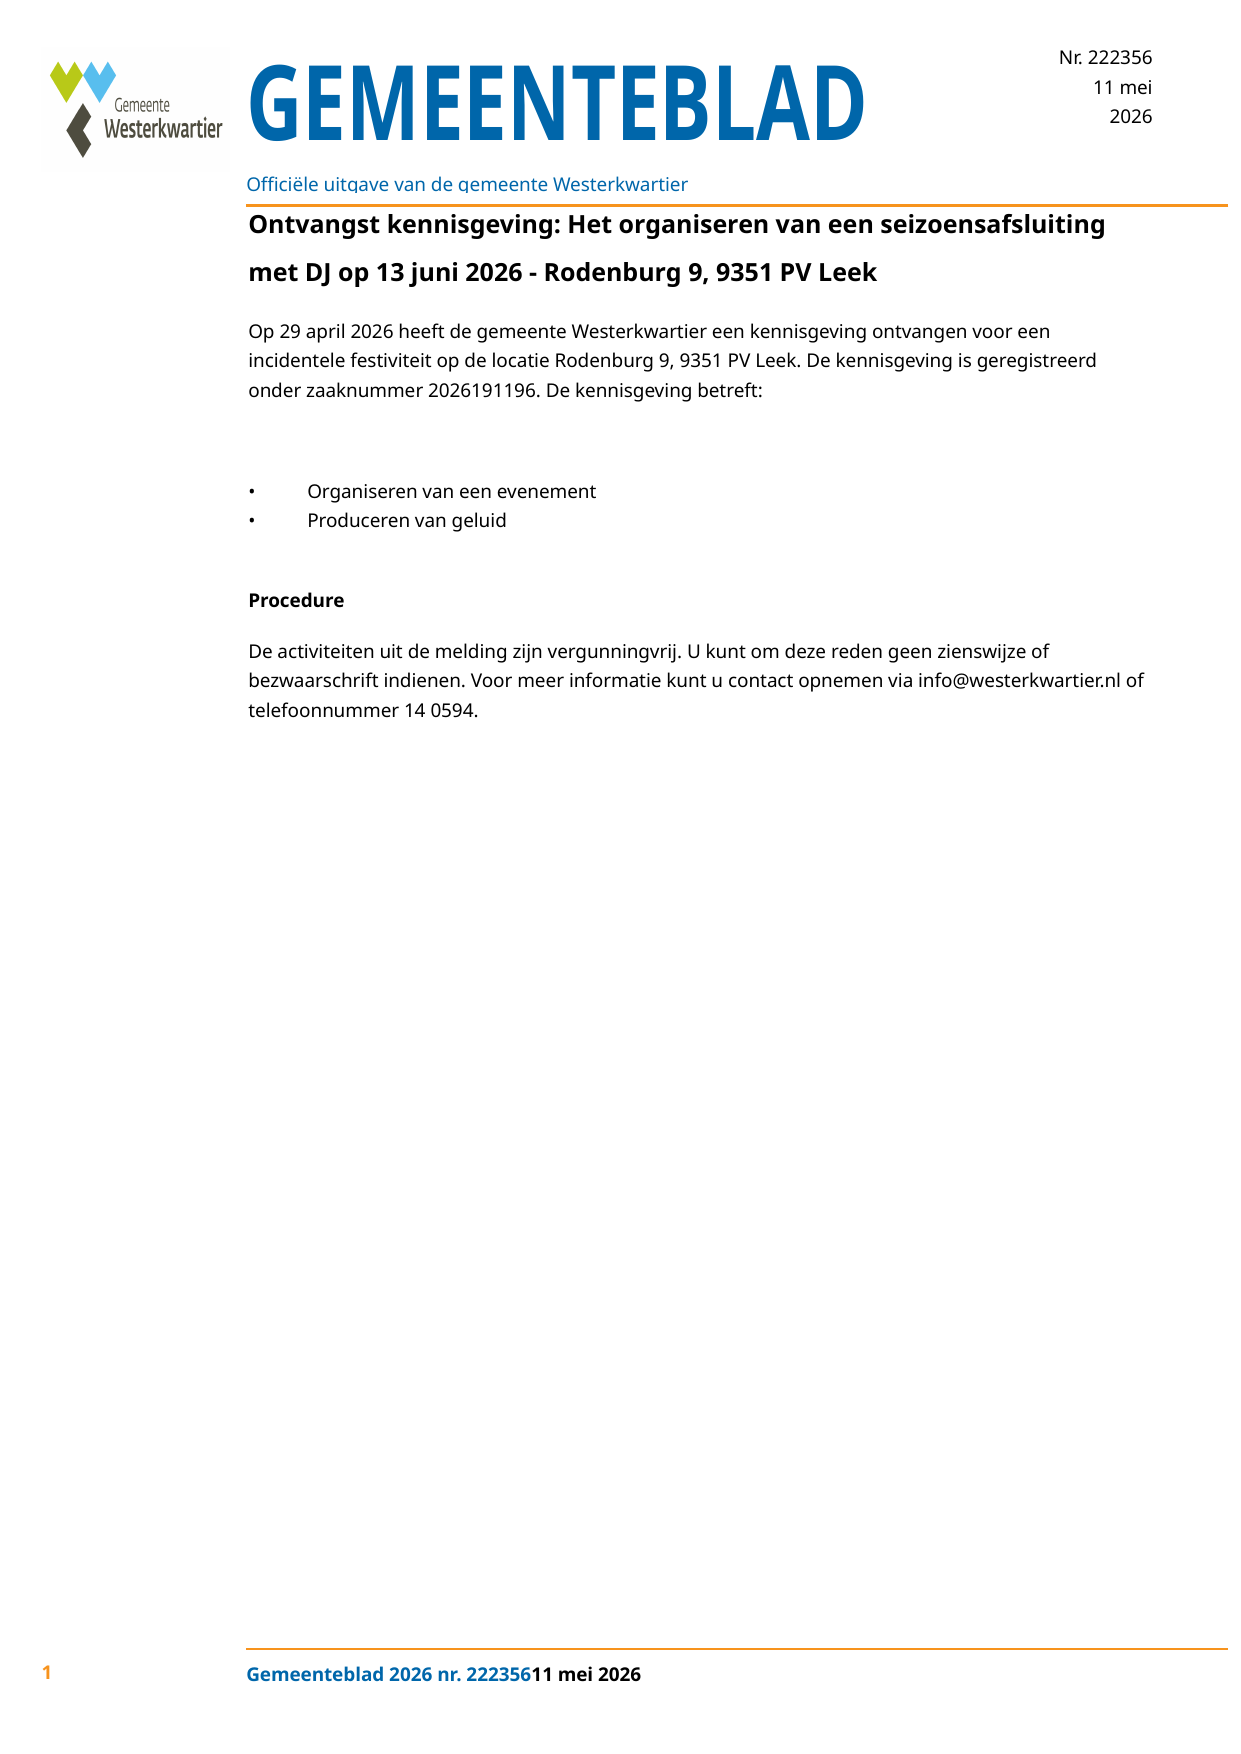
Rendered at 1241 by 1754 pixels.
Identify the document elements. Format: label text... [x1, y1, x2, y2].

list Organiseren van een evenement [248, 478, 1152, 504]
text Procedure [248, 587, 1152, 613]
list Produceren van geluid [248, 507, 1152, 533]
picture [41, 47, 231, 172]
text De activiteiten uit de melding zijn vergunningvrij. U kunt om deze reden geen zienswijze of bezwaarschrift indienen. Voor meer informatie kunt u contact opnemen via info@westerkwartier.nl of telefoonnummer 14 0594. [248, 638, 1152, 723]
text Ontvangst kennisgeving: Het organiseren van een seizoensafsluiting met DJ op 13 juni 2026 - Rodenburg 9, 9351 PV Leek [248, 207, 1152, 288]
text Op 29 april 2026 heeft de gemeente Westerkwartier een kennisgeving ontvangen voor een incidentele festiviteit op de locatie Rodenburg 9, 9351 PV Leek. De kennisgeving is geregistreerd onder zaaknummer 2026191196. De kennisgeving betreft: [248, 318, 1152, 403]
